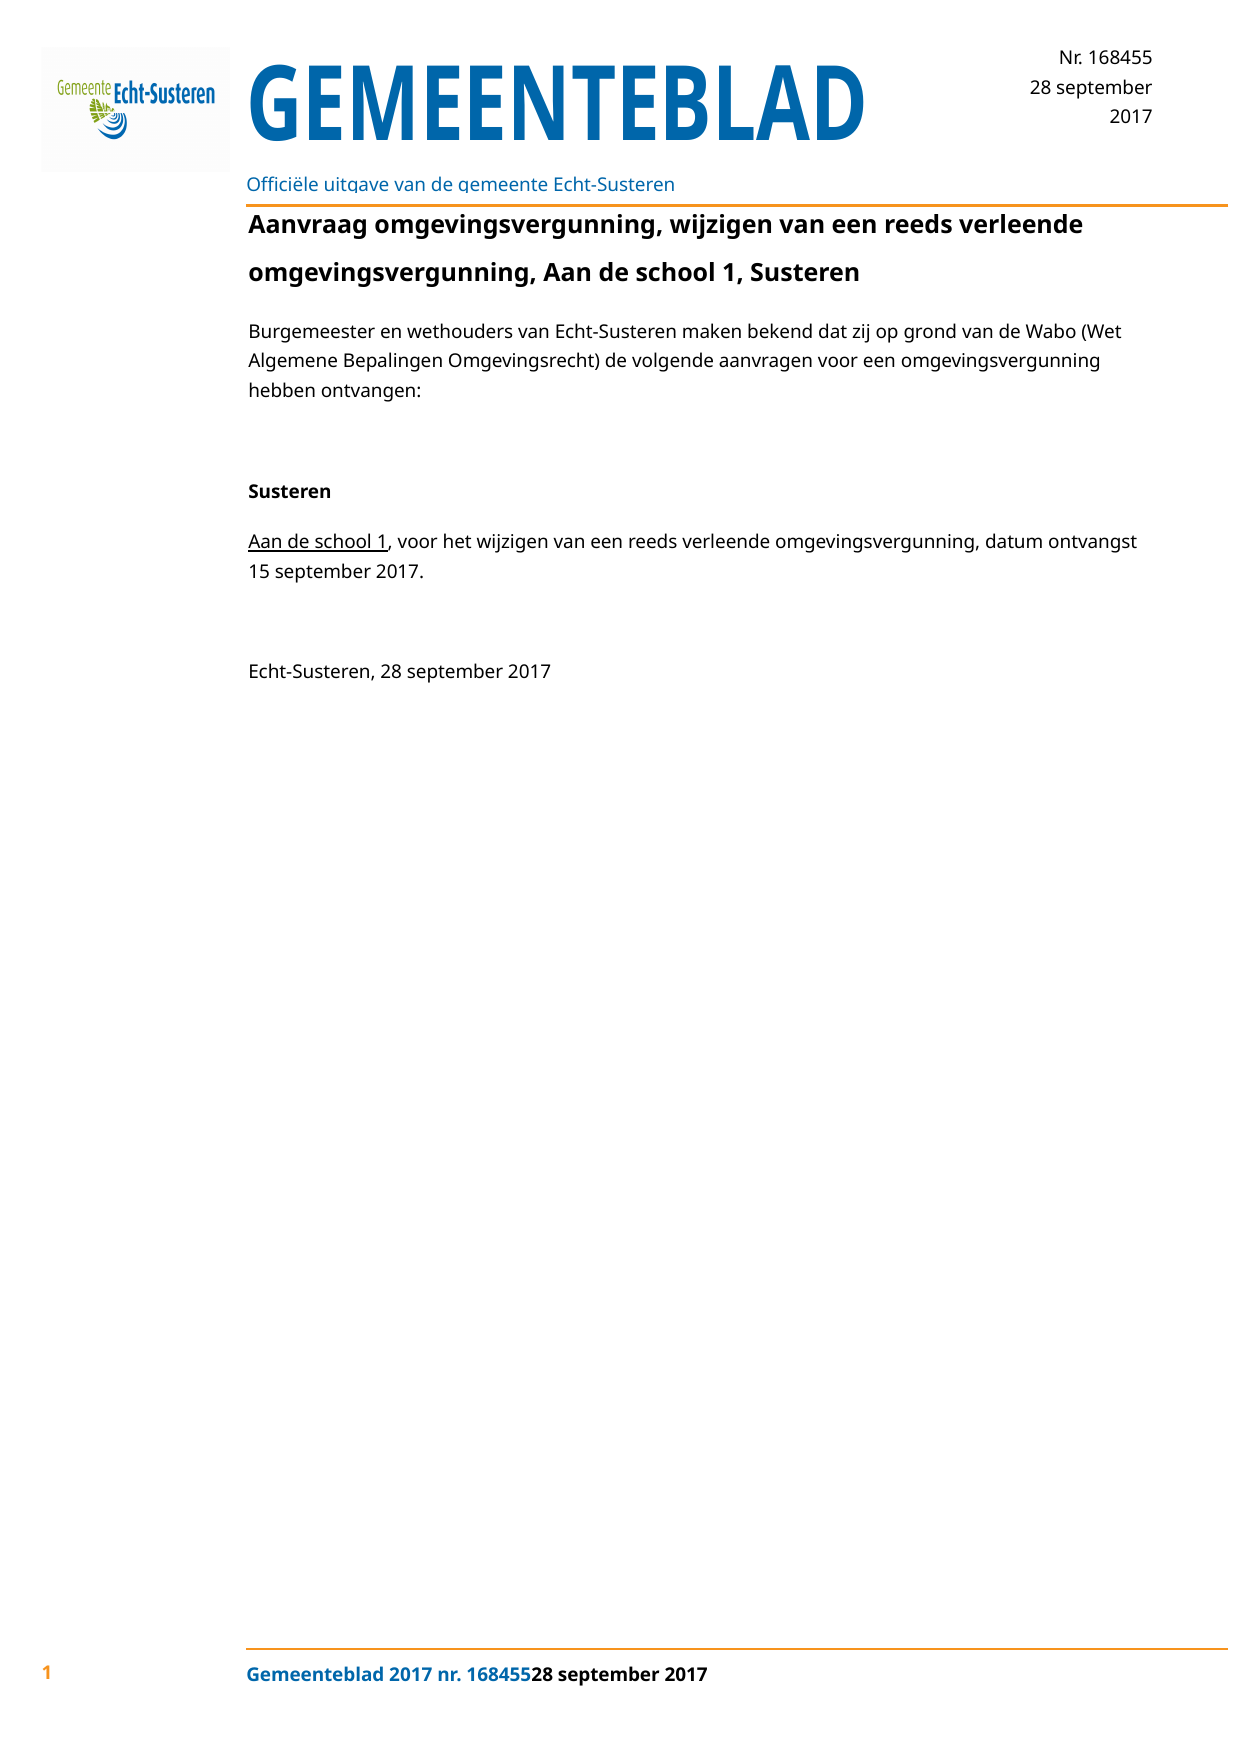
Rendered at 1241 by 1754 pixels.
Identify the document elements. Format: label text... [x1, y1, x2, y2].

text Aanvraag omgevingsvergunning, wijzigen van een reeds verleende omgevingsvergunning, Aan de school 1, Susteren [248, 207, 1152, 288]
text Burgemeester en wethouders van Echt-Susteren maken bekend dat zij op grond van de Wabo (Wet Algemene Bepalingen Omgevingsrecht) de volgende aanvragen voor een omgevingsvergunning hebben ontvangen: [248, 318, 1152, 403]
text Aan de school 1, voor het wijzigen van een reeds verleende omgevingsvergunning, datum ontvangst 15 september 2017. [248, 528, 1152, 584]
picture [41, 47, 231, 172]
text Susteren [248, 478, 1152, 504]
text Echt-Susteren, 28 september 2017 [248, 659, 1152, 684]
